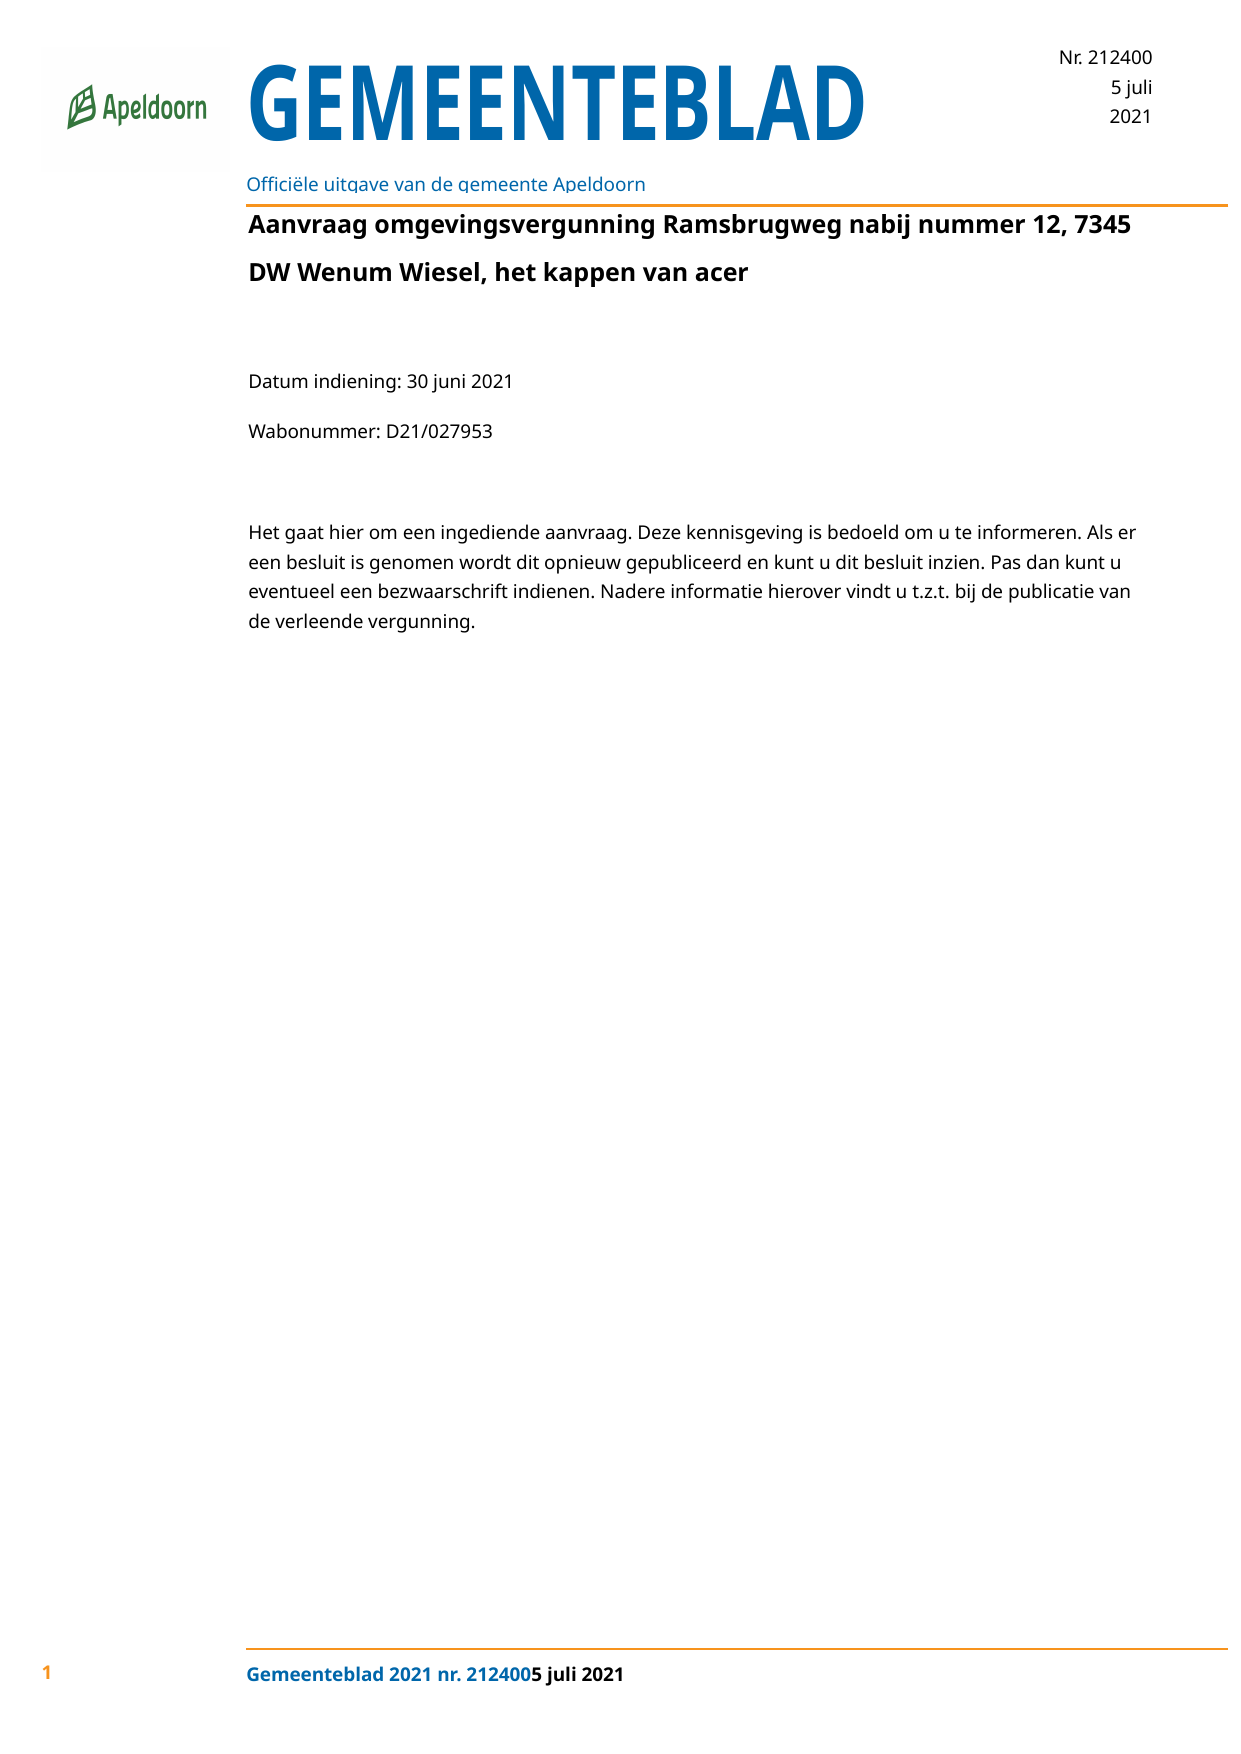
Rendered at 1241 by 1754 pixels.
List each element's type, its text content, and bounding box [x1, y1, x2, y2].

text Datum indiening: 30 juni 2021 [248, 368, 1152, 394]
text Het gaat hier om een ingediende aanvraag. Deze kennisgeving is bedoeld om u te informeren. Als er een besluit is genomen wordt dit opnieuw gepubliceerd en kunt u dit besluit inzien. Pas dan kunt u eventueel een bezwaarschrift indienen. Nadere informatie hierover vindt u t.z.t. bij de publicatie van de verleende vergunning. [248, 519, 1152, 634]
picture [41, 47, 231, 172]
text Wabonummer: D21/027953 [248, 419, 1152, 444]
text Aanvraag omgevingsvergunning Ramsbrugweg nabij nummer 12, 7345 DW Wenum Wiesel, het kappen van acer [248, 207, 1152, 288]
